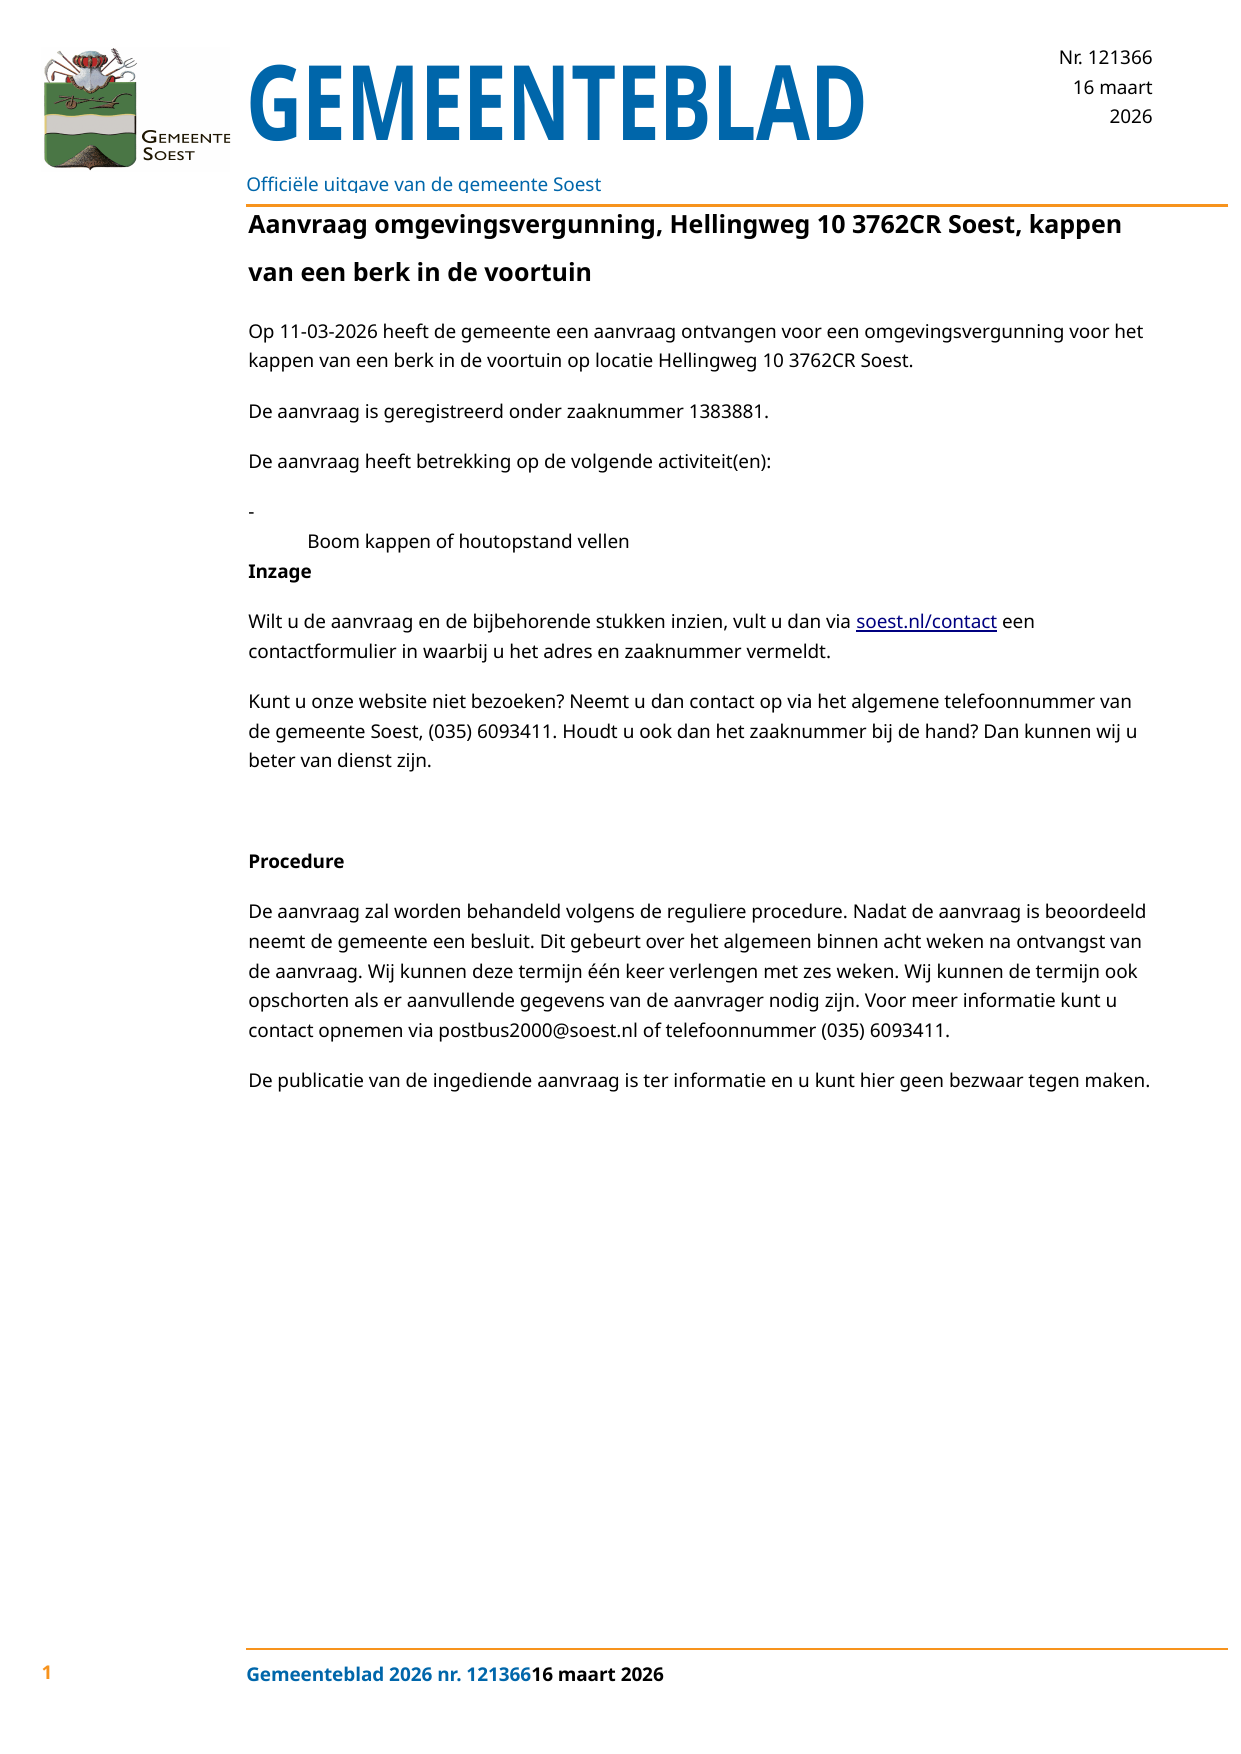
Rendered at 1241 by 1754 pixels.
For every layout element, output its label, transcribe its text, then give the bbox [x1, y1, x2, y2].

text De publicatie van de ingediende aanvraag is ter informatie en u kunt hier geen bezwaar tegen maken. [248, 1067, 1152, 1093]
text Op 11-03-2026 heeft de gemeente een aanvraag ontvangen voor een omgevingsvergunning voor het kappen van een berk in de voortuin op locatie Hellingweg 10 3762CR Soest. [248, 318, 1152, 373]
text De aanvraag is geregistreerd onder zaaknummer 1383881. [248, 398, 1152, 424]
text De aanvraag zal worden behandeld volgens de reguliere procedure. Nadat de aanvraag is beoordeeld neemt de gemeente een besluit. Dit gebeurt over het algemeen binnen acht weken na ontvangst van de aanvraag. Wij kunnen deze termijn één keer verlengen met zes weken. Wij kunnen de termijn ook opschorten als er aanvullende gegevens van de aanvrager nodig zijn. Voor meer informatie kunt u contact opnemen via postbus2000@soest.nl of telefoonnummer (035) 6093411. [248, 899, 1152, 1043]
text Inzage [248, 558, 1152, 584]
text Wilt u de aanvraag en de bijbehorende stukken inzien, vult u dan via soest.nl/contact een contactformulier in waarbij u het adres en zaaknummer vermeldt. [248, 608, 1152, 664]
text Procedure [248, 848, 1152, 874]
text De aanvraag heeft betrekking op de volgende activiteit(en): [248, 448, 1152, 474]
list Boom kappen of houtopstand vellen [248, 528, 1152, 554]
text Aanvraag omgevingsvergunning, Hellingweg 10 3762CR Soest, kappen van een berk in de voortuin [248, 207, 1152, 288]
text Kunt u onze website niet bezoeken? Neemt u dan contact op via het algemene telefoonnummer van de gemeente Soest, (035) 6093411. Houdt u ook dan het zaaknummer bij de hand? Dan kunnen wij u beter van dienst zijn. [248, 688, 1152, 773]
picture [41, 47, 231, 172]
